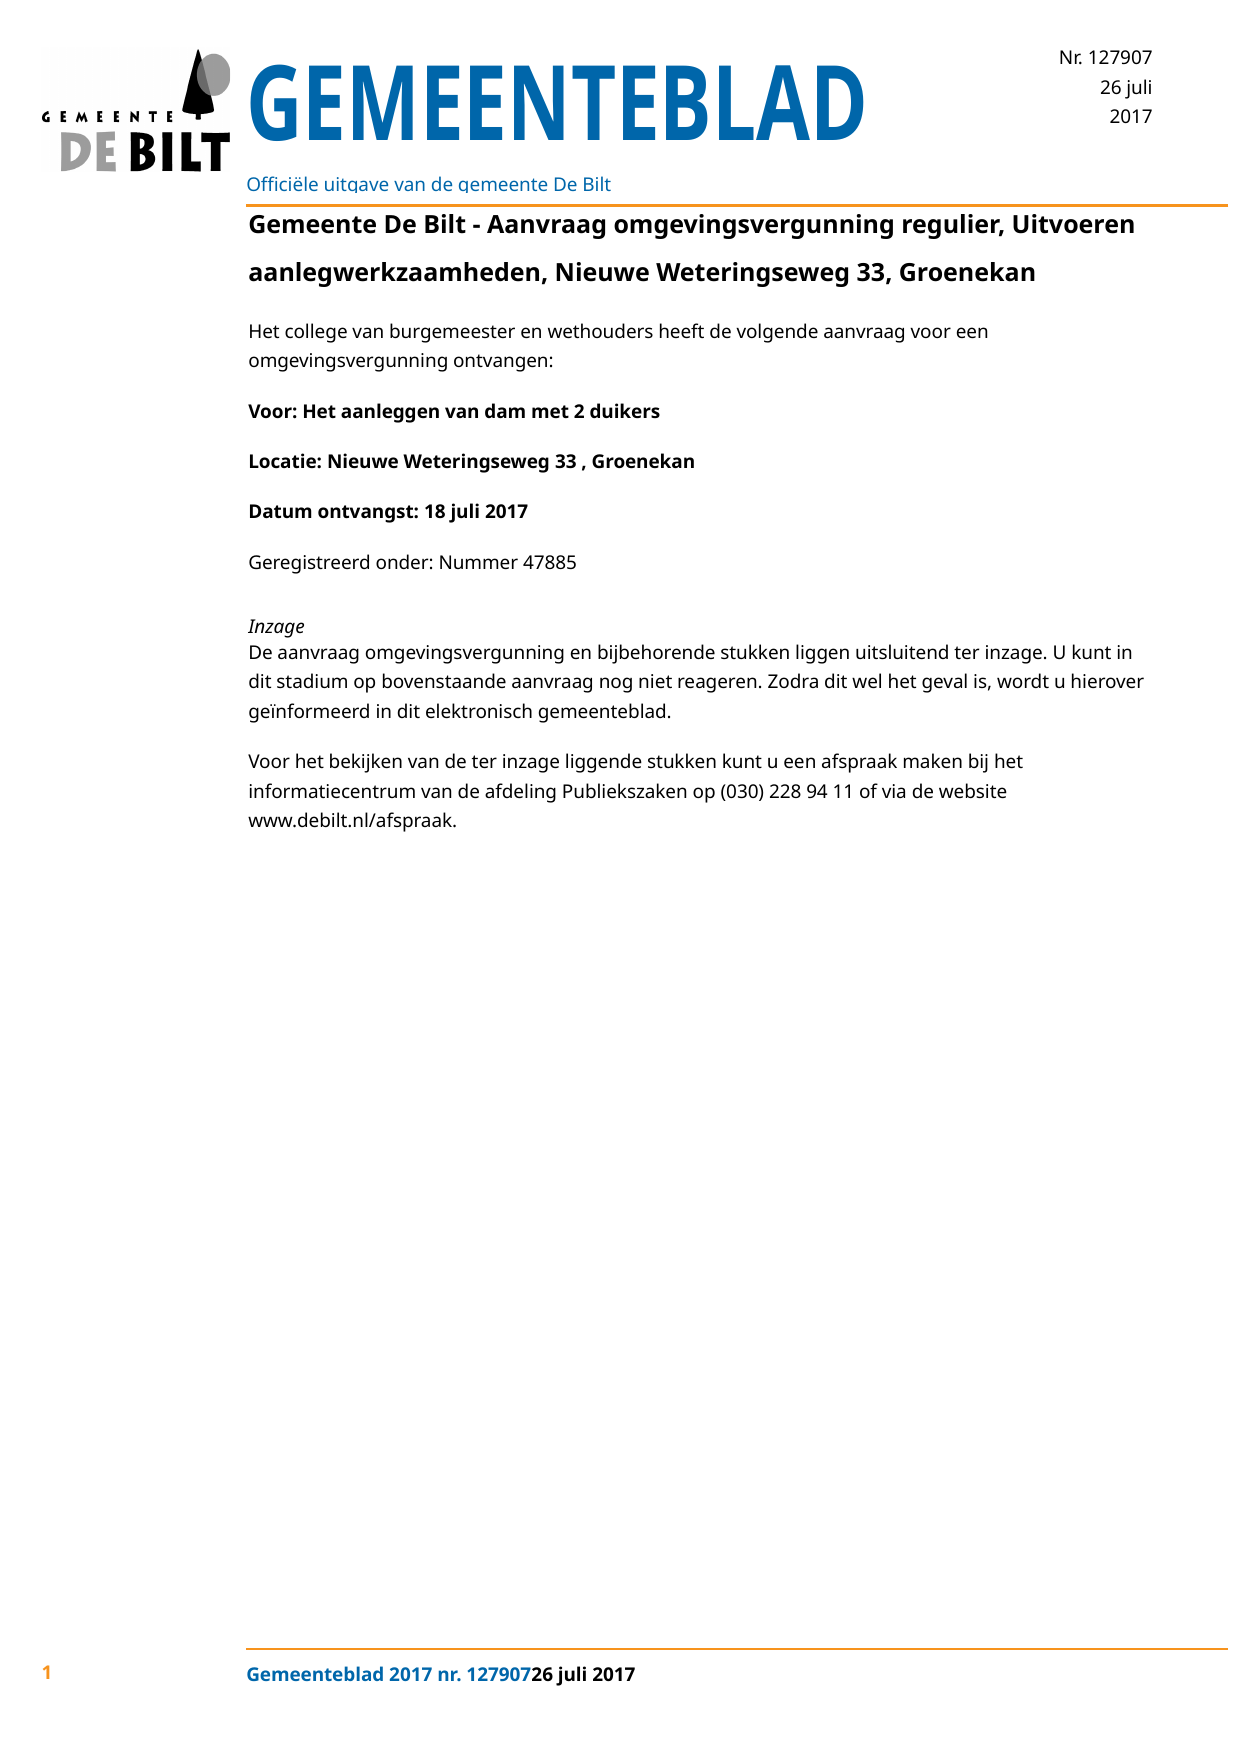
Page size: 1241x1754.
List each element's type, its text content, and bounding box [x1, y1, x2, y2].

text Gemeente De Bilt - Aanvraag omgevingsvergunning regulier, Uitvoeren aanlegwerkzaamheden, Nieuwe Weteringseweg 33, Groenekan [248, 207, 1152, 288]
text Het college van burgemeester en wethouders heeft de volgende aanvraag voor een omgevingsvergunning ontvangen: [248, 318, 1152, 373]
text Datum ontvangst: 18 juli 2017 [248, 499, 1152, 524]
text De aanvraag omgevingsvergunning en bijbehorende stukken liggen uitsluitend ter inzage. U kunt in dit stadium op bovenstaande aanvraag nog niet reageren. Zodra dit wel het geval is, wordt u hierover geïnformeerd in dit elektronisch gemeenteblad. [248, 639, 1152, 724]
text Locatie: Nieuwe Weteringseweg 33 , Groenekan [248, 448, 1152, 474]
picture [41, 47, 231, 172]
text Inzage [248, 613, 1152, 639]
text Voor: Het aanleggen van dam met 2 duikers [248, 398, 1152, 424]
text Voor het bekijken van de ter inzage liggende stukken kunt u een afspraak maken bij het informatiecentrum van de afdeling Publiekszaken op (030) 228 94 11 of via de website www.debilt.nl/afspraak. [248, 748, 1152, 833]
text Geregistreerd onder: Nummer 47885 [248, 549, 1152, 575]
